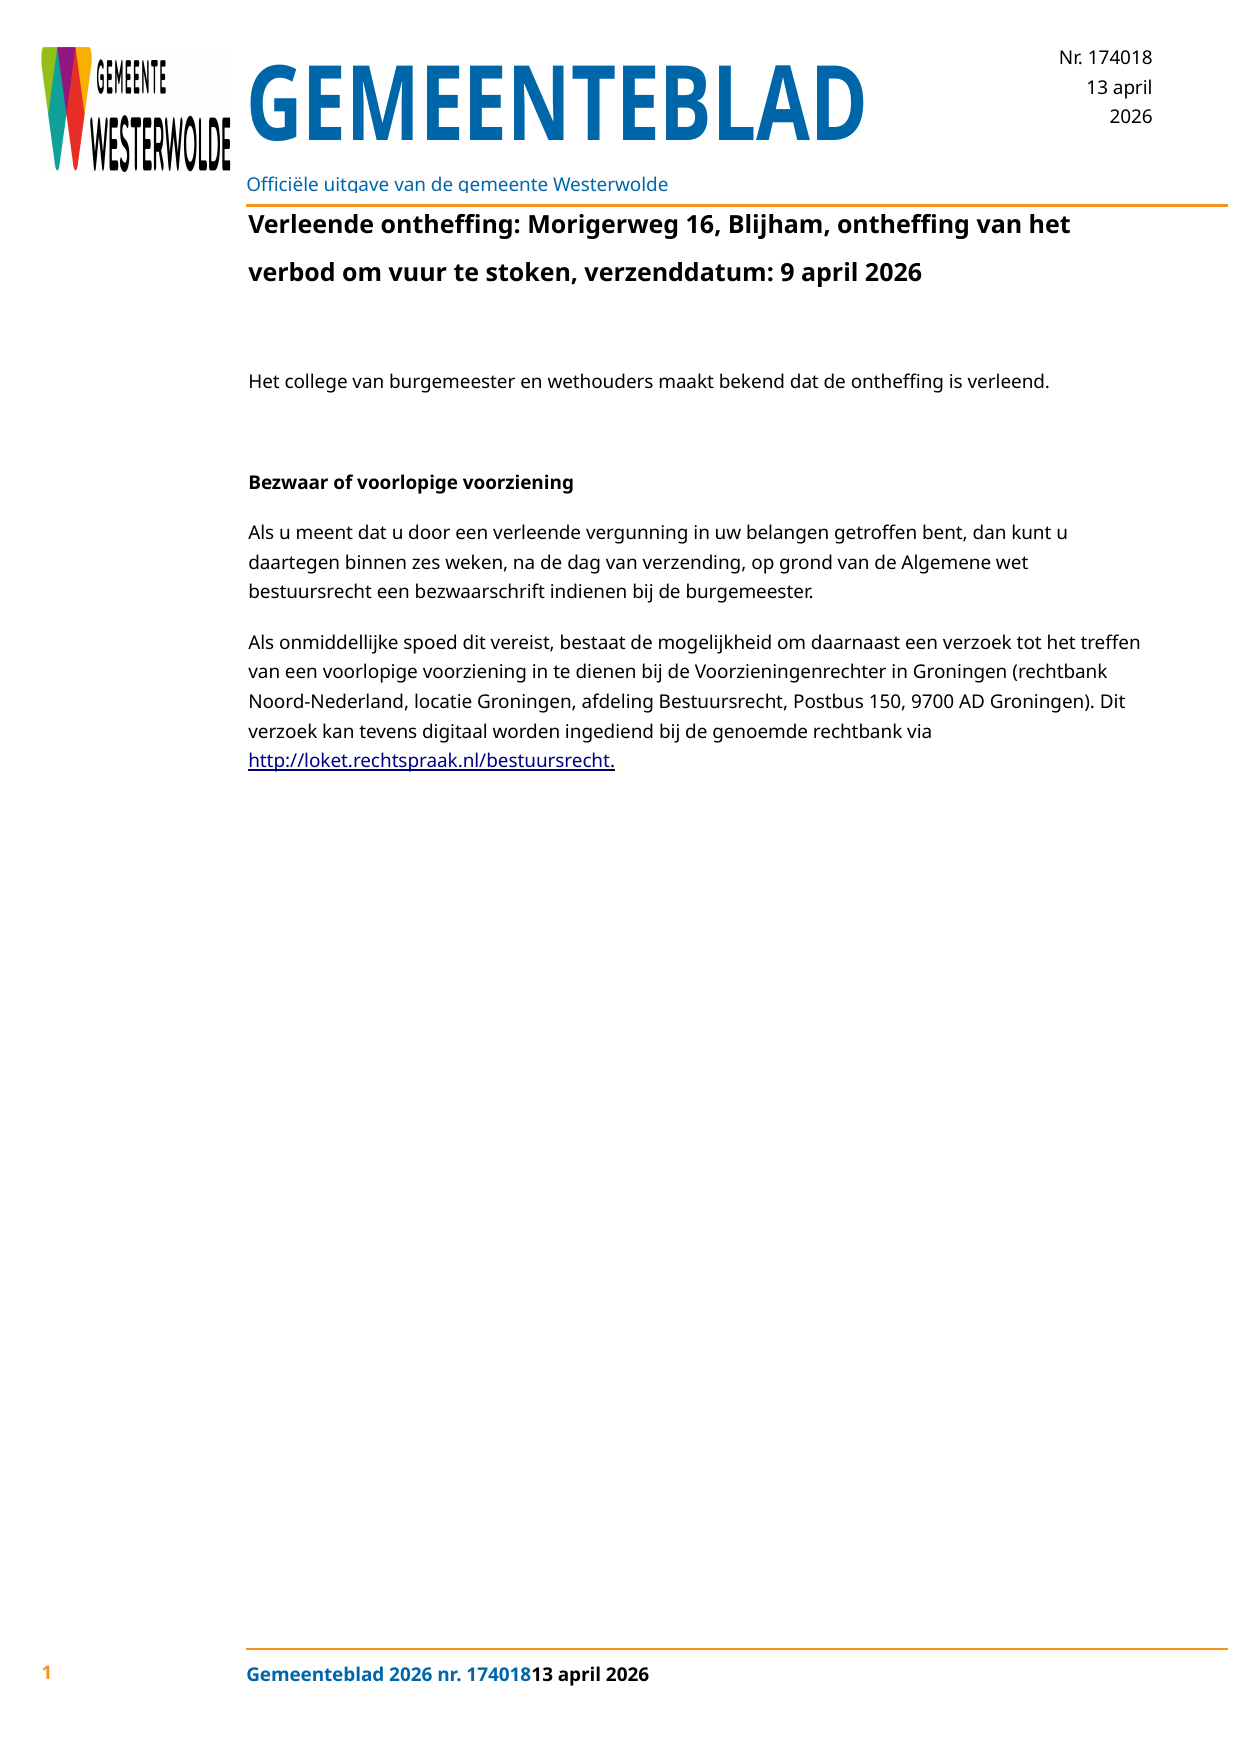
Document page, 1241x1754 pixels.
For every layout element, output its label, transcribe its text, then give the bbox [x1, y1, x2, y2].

text Het college van burgemeester en wethouders maakt bekend dat de ontheffing is verleend. [248, 368, 1152, 394]
text Verleende ontheffing: Morigerweg 16, Blijham, ontheffing van het verbod om vuur te stoken, verzenddatum: 9 april 2026 [248, 207, 1152, 288]
picture [41, 47, 231, 172]
text Als u meent dat u door een verleende vergunning in uw belangen getroffen bent, dan kunt u daartegen binnen zes weken, na de dag van verzending, op grond van de Algemene wet bestuursrecht een bezwaarschrift indienen bij de burgemeester. [248, 519, 1152, 604]
text Bezwaar of voorlopige voorziening [248, 469, 1152, 495]
text Als onmiddellijke spoed dit vereist, bestaat de mogelijkheid om daarnaast een verzoek tot het treffen van een voorlopige voorziening in te dienen bij de Voorzieningenrechter in Groningen (rechtbank Noord-Nederland, locatie Groningen, afdeling Bestuursrecht, Postbus 150, 9700 AD Groningen). Dit verzoek kan tevens digitaal worden ingediend bij de genoemde rechtbank via http://loket.rechtspraak.nl/bestuursrecht. [248, 629, 1152, 773]
